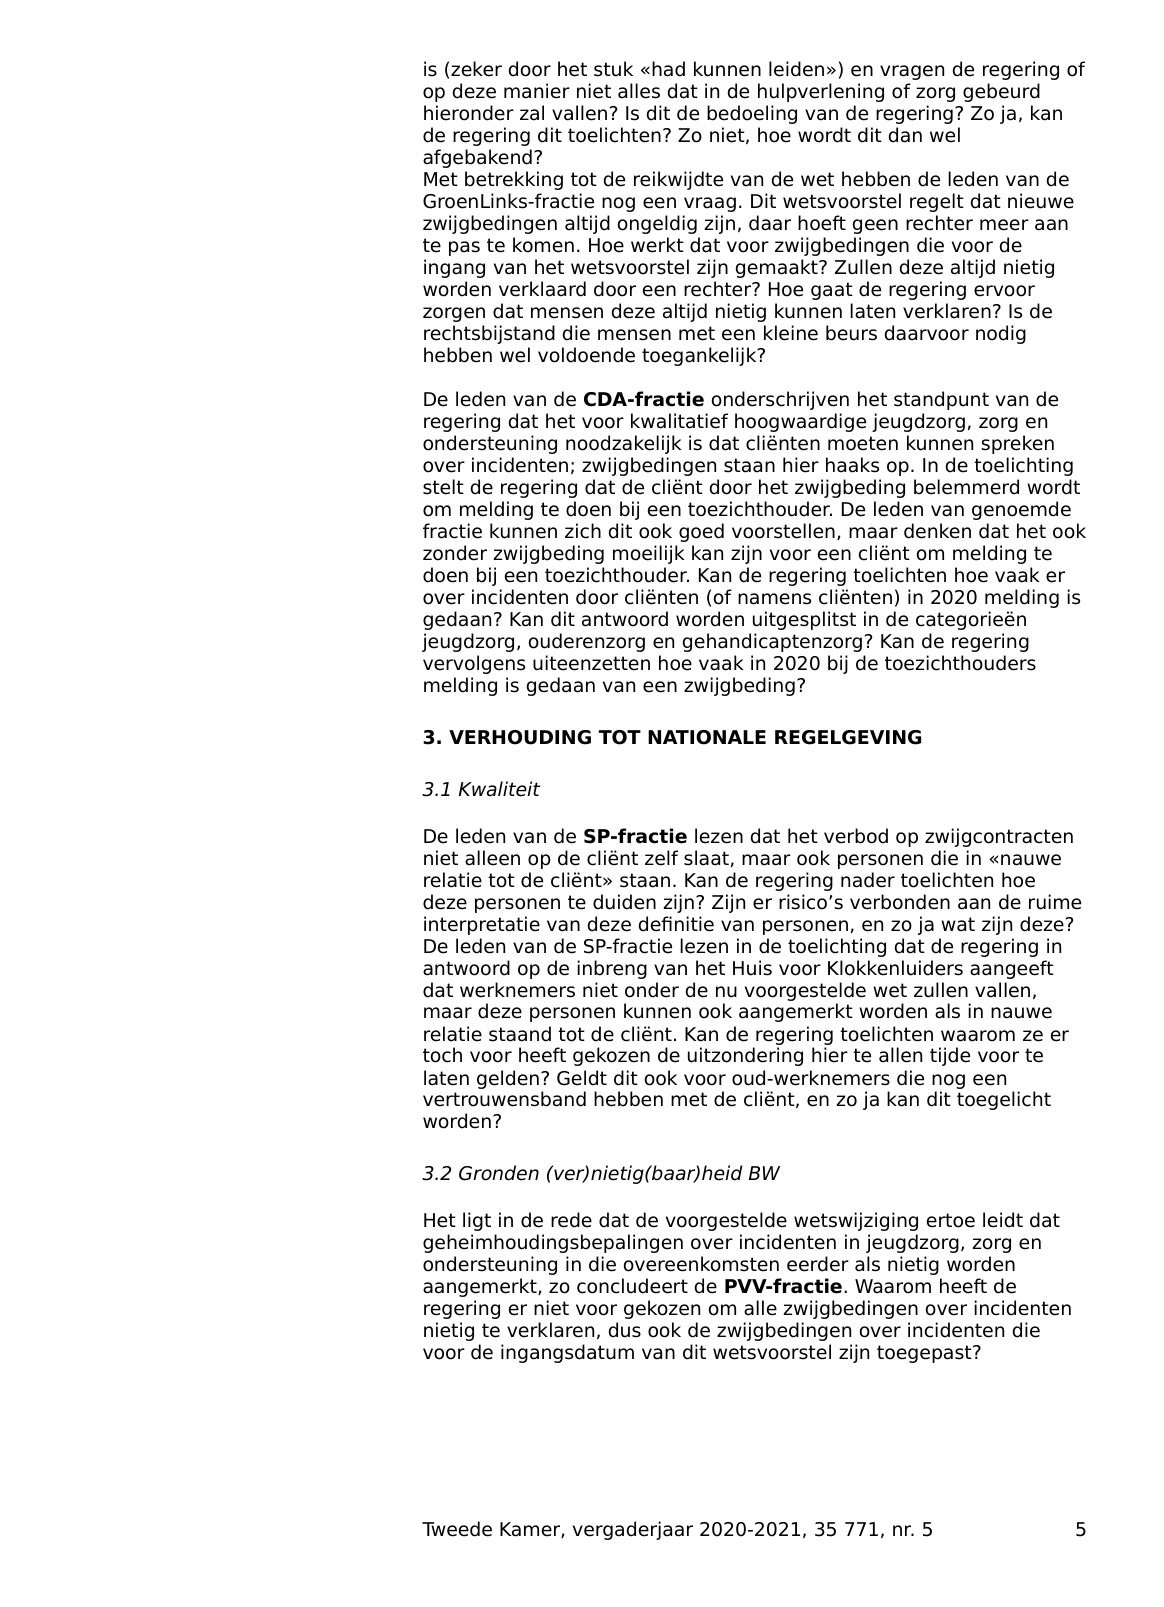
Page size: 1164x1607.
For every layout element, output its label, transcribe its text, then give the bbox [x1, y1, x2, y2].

text De leden van de SP-fractie lezen dat het verbod op zwijgcontracten niet alleen op de cliënt zelf slaat, maar ook personen die in «nauwe relatie tot de cliënt» staan. Kan de regering nader toelichten hoe deze personen te duiden zijn? Zijn er risico’s verbonden aan de ruime interpretatie van deze definitie van personen, en zo ja wat zijn deze? [422, 826, 1087, 936]
text is (zeker door het stuk «had kunnen leiden») en vragen de regering of op deze manier niet alles dat in de hulpverlening of zorg gebeurd hieronder zal vallen? Is dit de bedoeling van de regering? Zo ja, kan de regering dit toelichten? Zo niet, hoe wordt dit dan wel afgebakend? [422, 59, 1087, 169]
text De leden van de SP-fractie lezen in de toelichting dat de regering in antwoord op de inbreng van het Huis voor Klokkenluiders aangeeft dat werknemers niet onder de nu voorgestelde wet zullen vallen, maar deze personen kunnen ook aangemerkt worden als in nauwe relatie staand tot de cliënt. Kan de regering toelichten waarom ze er toch voor heeft gekozen de uitzondering hier te allen tijde voor te laten gelden? Geldt dit ook voor oud-werknemers die nog een vertrouwensband hebben met de cliënt, en zo ja kan dit toegelicht worden? [422, 936, 1087, 1133]
subtitle 3. VERHOUDING TOT NATIONALE REGELGEVING [422, 727, 1087, 749]
subtitle 3.2 Gronden (ver)nietig(baar)heid BW [422, 1163, 1087, 1185]
text Met betrekking tot de reikwijdte van de wet hebben de leden van de GroenLinks-fractie nog een vraag. Dit wetsvoorstel regelt dat nieuwe zwijgbedingen altijd ongeldig zijn, daar hoeft geen rechter meer aan te pas te komen. Hoe werkt dat voor zwijgbedingen die voor de ingang van het wetsvoorstel zijn gemaakt? Zullen deze altijd nietig worden verklaard door een rechter? Hoe gaat de regering ervoor zorgen dat mensen deze altijd nietig kunnen laten verklaren? Is de rechtsbijstand die mensen met een kleine beurs daarvoor nodig hebben wel voldoende toegankelijk? [422, 169, 1087, 367]
text De leden van de CDA-fractie onderschrijven het standpunt van de regering dat het voor kwalitatief hoogwaardige jeugdzorg, zorg en ondersteuning noodzakelijk is dat cliënten moeten kunnen spreken over incidenten; zwijgbedingen staan hier haaks op. In de toelichting stelt de regering dat de cliënt door het zwijgbeding belemmerd wordt om melding te doen bij een toezichthouder. De leden van genoemde fractie kunnen zich dit ook goed voorstellen, maar denken dat het ook zonder zwijgbeding moeilijk kan zijn voor een cliënt om melding te doen bij een toezichthouder. Kan de regering toelichten hoe vaak er over incidenten door cliënten (of namens cliënten) in 2020 melding is gedaan? Kan dit antwoord worden uitgesplitst in de categorieën jeugdzorg, ouderenzorg en gehandicaptenzorg? Kan de regering vervolgens uiteenzetten hoe vaak in 2020 bij de toezichthouders melding is gedaan van een zwijgbeding? [422, 389, 1087, 697]
text Het ligt in de rede dat de voorgestelde wetswijziging ertoe leidt dat geheimhoudingsbepalingen over incidenten in jeugdzorg, zorg en ondersteuning in die overeenkomsten eerder als nietig worden aangemerkt, zo concludeert de PVV-fractie. Waarom heeft de regering er niet voor gekozen om alle zwijgbedingen over incidenten nietig te verklaren, dus ook de zwijgbedingen over incidenten die voor de ingangsdatum van dit wetsvoorstel zijn toegepast? [422, 1210, 1087, 1364]
subtitle 3.1 Kwaliteit [422, 779, 1087, 801]
